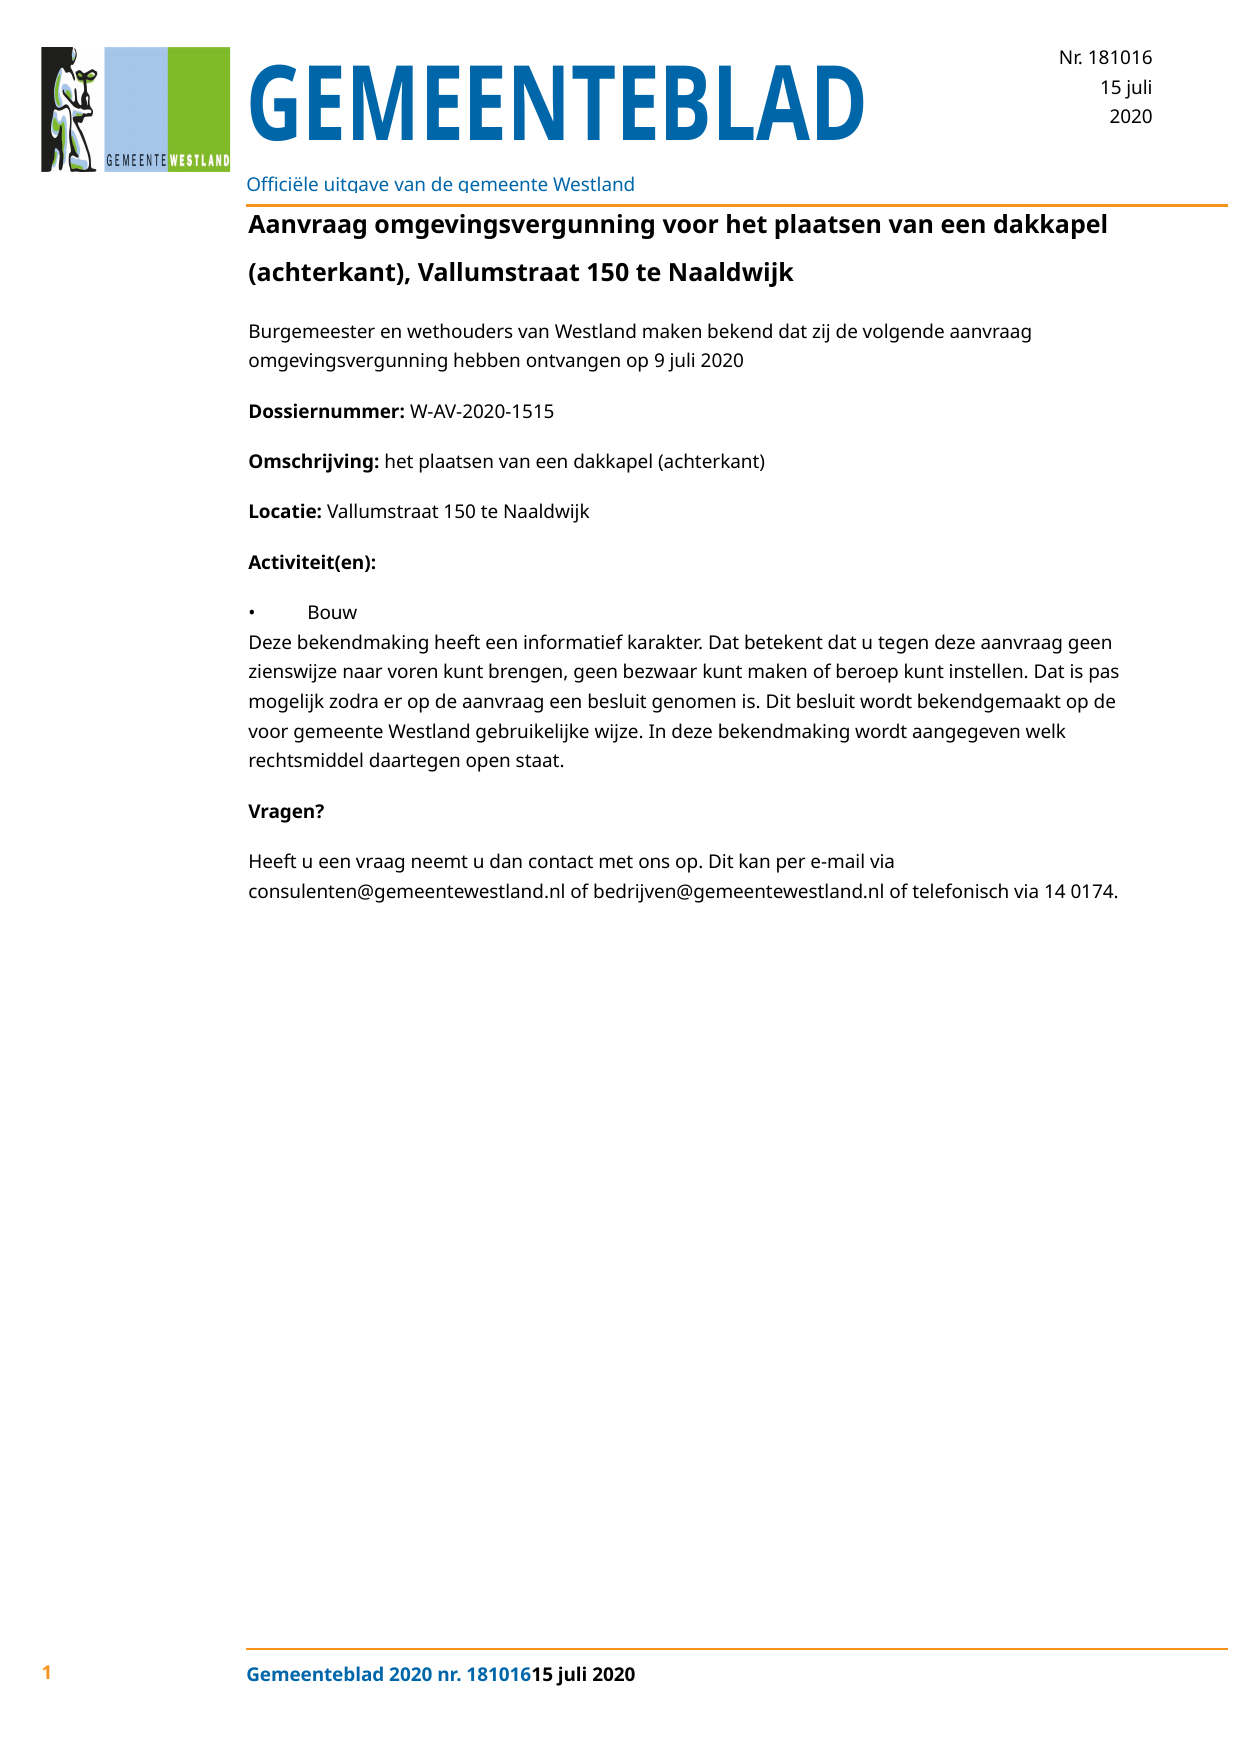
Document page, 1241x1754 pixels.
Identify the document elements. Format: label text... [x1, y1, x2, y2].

text Burgemeester en wethouders van Westland maken bekend dat zij de volgende aanvraag omgevingsvergunning hebben ontvangen op 9 juli 2020 [248, 318, 1152, 373]
text Dossiernummer: W-AV-2020-1515 [248, 398, 1152, 424]
text Deze bekendmaking heeft een informatief karakter. Dat betekent dat u tegen deze aanvraag geen zienswijze naar voren kunt brengen, geen bezwaar kunt maken of beroep kunt instellen. Dat is pas mogelijk zodra er op de aanvraag een besluit genomen is. Dit besluit wordt bekendgemaakt op de voor gemeente Westland gebruikelijke wijze. In deze bekendmaking wordt aangegeven welk rechtsmiddel daartegen open staat. [248, 629, 1152, 773]
text Vragen? [248, 798, 1152, 824]
list Bouw [248, 599, 1152, 625]
text Aanvraag omgevingsvergunning voor het plaatsen van een dakkapel (achterkant), Vallumstraat 150 te Naaldwijk [248, 207, 1152, 288]
picture [41, 47, 231, 172]
text Omschrijving: het plaatsen van een dakkapel (achterkant) [248, 448, 1152, 474]
text Locatie: Vallumstraat 150 te Naaldwijk [248, 499, 1152, 524]
text Heeft u een vraag neemt u dan contact met ons op. Dit kan per e-mail via consulenten@gemeentewestland.nl of bedrijven@gemeentewestland.nl of telefonisch via 14 0174. [248, 848, 1152, 904]
text Activiteit(en): [248, 549, 1152, 575]
